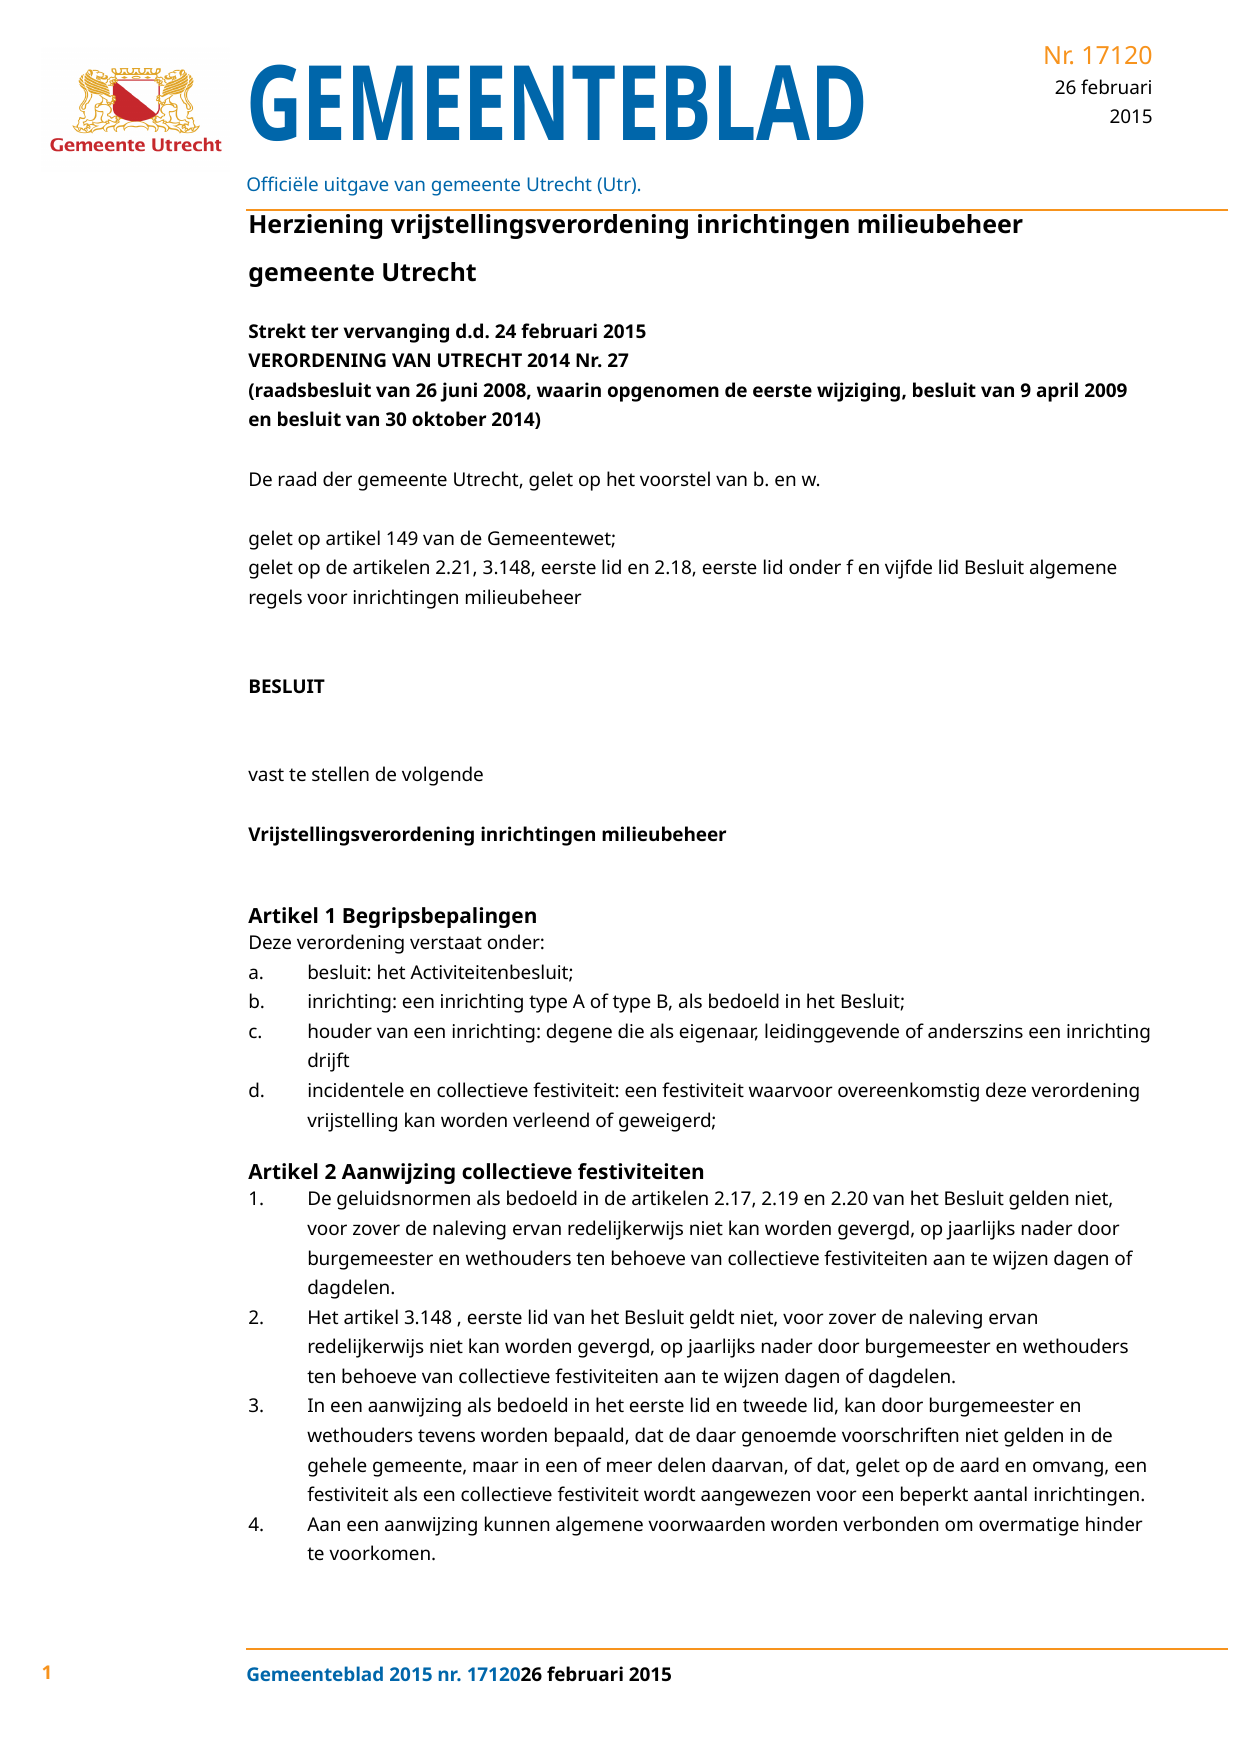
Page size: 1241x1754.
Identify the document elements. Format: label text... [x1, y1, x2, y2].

text vast te stellen de volgende [248, 762, 1152, 787]
picture [41, 47, 231, 172]
text (raadsbesluit van 26 juni 2008, waarin opgenomen de eerste wijziging, besluit van 9 april 2009 en besluit van 30 oktober 2014) [248, 377, 1152, 432]
list Het artikel 3.148 , eerste lid van het Besluit geldt niet, voor zover de naleving ervan redelijkerwijs niet kan worden gevergd, op jaarlijks nader door burgemeester en wethouders ten behoeve van collectieve festiviteiten aan te wijzen dagen of dagdelen. [248, 1304, 1152, 1389]
text gelet op de artikelen 2.21, 3.148, eerste lid en 2.18, eerste lid onder f en vijfde lid Besluit algemene regels voor inrichtingen milieubeheer [248, 554, 1152, 610]
list incidentele en collectieve festiviteit: een festiviteit waarvoor overeenkomstig deze verordening vrijstelling kan worden verleend of geweigerd; [248, 1077, 1152, 1132]
list Aan een aanwijzing kunnen algemene voorwaarden worden verbonden om overmatige hinder te voorkomen. [248, 1511, 1152, 1566]
text gelet op artikel 149 van de Gemeentewet; [248, 525, 1152, 551]
text VERORDENING VAN UTRECHT 2014 Nr. 27 [248, 347, 1152, 373]
text Vrijstellingsverordening inrichtingen milieubeheer [248, 821, 1152, 847]
list De geluidsnormen als bedoeld in de artikelen 2.17, 2.19 en 2.20 van het Besluit gelden niet, voor zover de naleving ervan redelijkerwijs niet kan worden gevergd, op jaarlijks nader door burgemeester en wethouders ten behoeve van collectieve festiviteiten aan te wijzen dagen of dagdelen. [248, 1186, 1152, 1300]
list inrichting: een inrichting type A of type B, als bedoeld in het Besluit; [248, 988, 1152, 1014]
text Artikel 1 Begripsbepalingen [248, 901, 1152, 929]
text Herziening vrijstellingsverordening inrichtingen milieubeheer gemeente Utrecht [248, 211, 1152, 288]
text De raad der gemeente Utrecht, gelet op het voorstel van b. en w. [248, 466, 1152, 492]
text BESLUIT [248, 673, 1152, 699]
list In een aanwijzing als bedoeld in het eerste lid en tweede lid, kan door burgemeester en wethouders tevens worden bepaald, dat de daar genoemde voorschriften niet gelden in de gehele gemeente, maar in een of meer delen daarvan, of dat, gelet op de aard en omvang, een festiviteit als een collectieve festiviteit wordt aangewezen voor een beperkt aantal inrichtingen. [248, 1393, 1152, 1507]
text Deze verordening verstaat onder: [248, 929, 1152, 955]
list besluit: het Activiteitenbesluit; [248, 959, 1152, 984]
text Artikel 2 Aanwijzing collectieve festiviteiten [248, 1157, 1152, 1186]
text Strekt ter vervanging d.d. 24 februari 2015 [248, 318, 1152, 344]
list houder van een inrichting: degene die als eigenaar, leidinggevende of anderszins een inrichting drijft [248, 1018, 1152, 1073]
